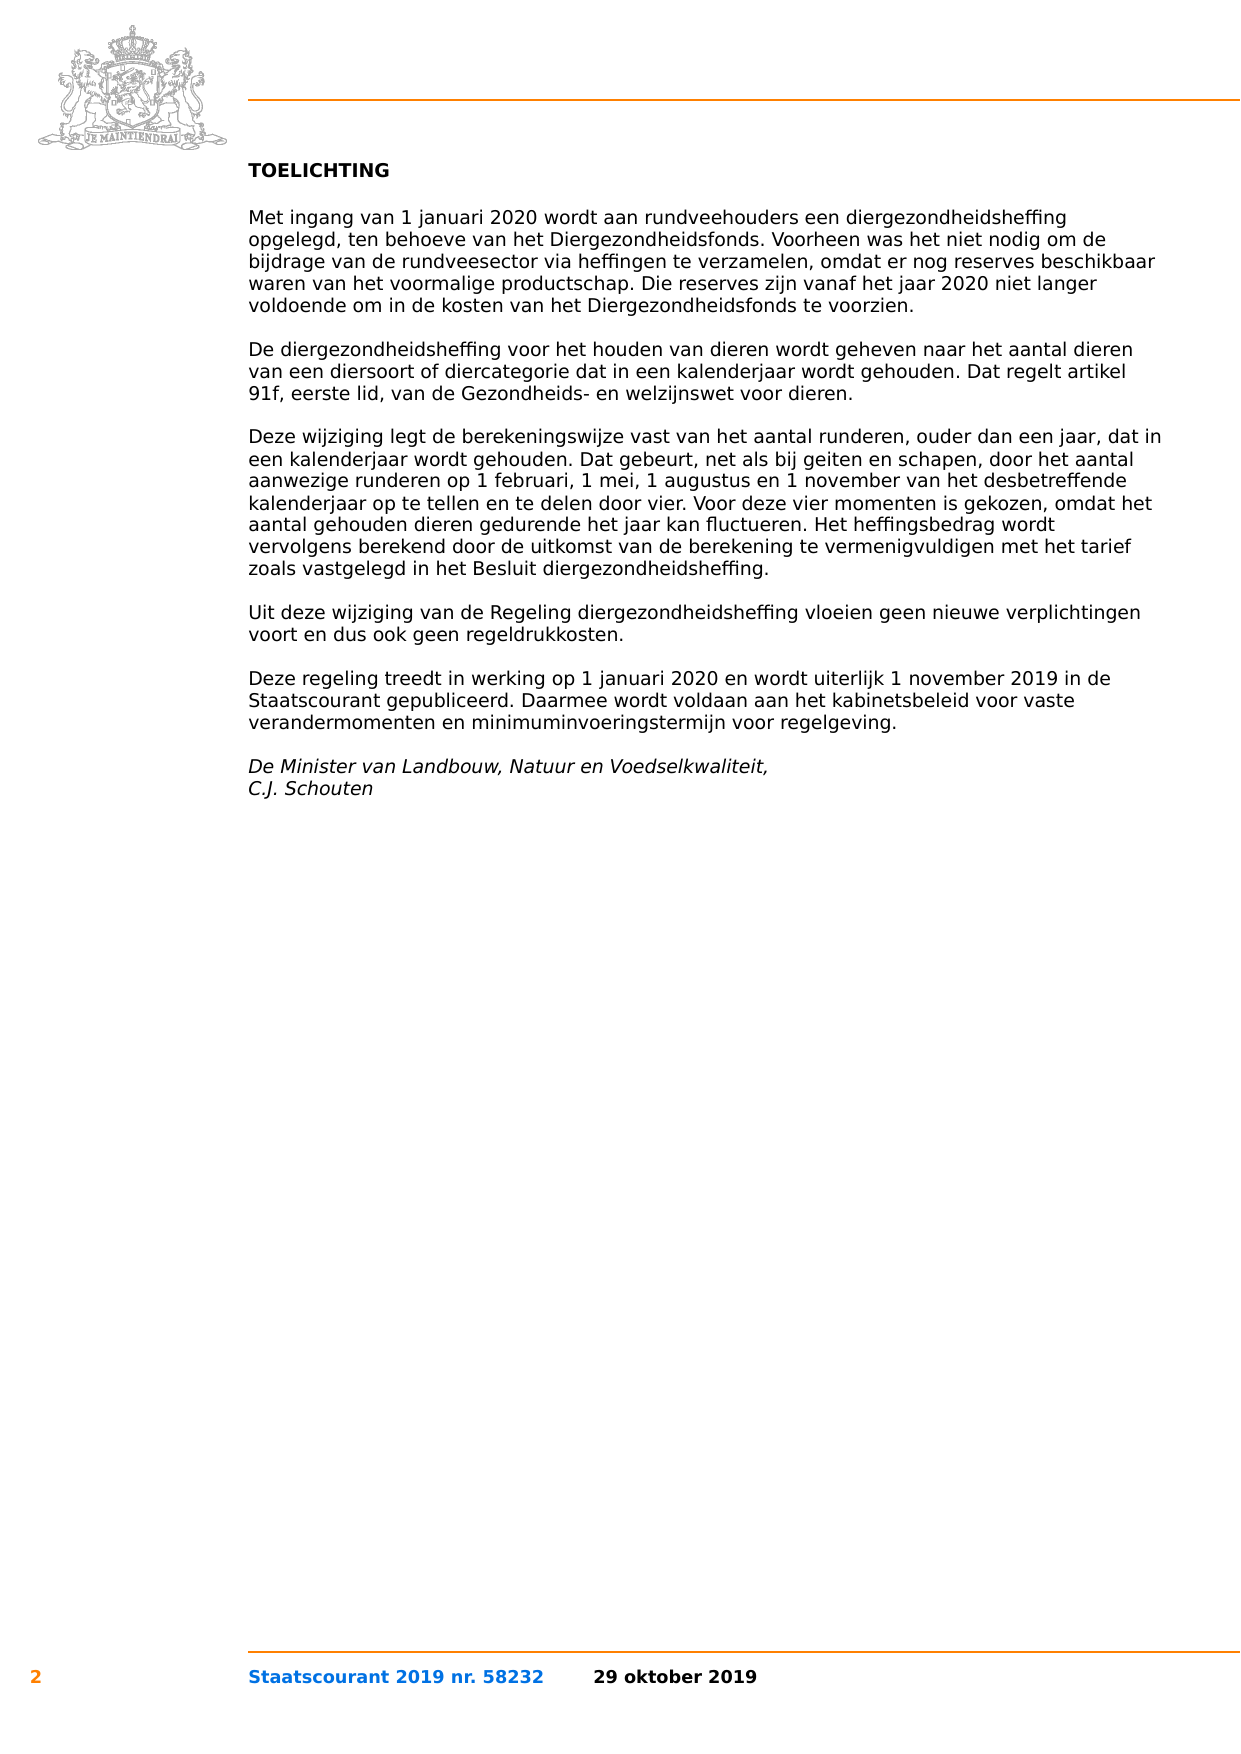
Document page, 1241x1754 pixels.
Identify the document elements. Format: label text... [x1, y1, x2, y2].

text Met ingang van 1 januari 2020 wordt aan rundveehouders een diergezondheidsheffing opgelegd, ten behoeve van het Diergezondheidsfonds. Voorheen was het niet nodig om de bijdrage van de rundveesector via heffingen te verzamelen, omdat er nog reserves beschikbaar waren van het voormalige productschap. Die reserves zijn vanaf het jaar 2020 niet langer voldoende om in de kosten van het Diergezondheidsfonds te voorzien. [248, 207, 1163, 317]
text Uit deze wijziging van de Regeling diergezondheidsheffing vloeien geen nieuwe verplichtingen voort en dus ook geen regeldrukkosten. [248, 602, 1163, 646]
text Deze wijziging legt de berekeningswijze vast van het aantal runderen, ouder dan een jaar, dat in een kalenderjaar wordt gehouden. Dat gebeurt, net als bij geiten en schapen, door het aantal aanwezige runderen op 1 februari, 1 mei, 1 augustus en 1 november van het desbetreffende kalenderjaar op te tellen en te delen door vier. Voor deze vier momenten is gekozen, omdat het aantal gehouden dieren gedurende het jaar kan fluctueren. Het heffingsbedrag wordt vervolgens berekend door de uitkomst van de berekening te vermenigvuldigen met het tarief zoals vastgelegd in het Besluit diergezondheidsheffing. [248, 426, 1163, 580]
picture [38, 25, 227, 150]
subtitle TOELICHTING [248, 160, 1163, 182]
text De diergezondheidsheffing voor het houden van dieren wordt geheven naar het aantal dieren van een diersoort of diercategorie dat in een kalenderjaar wordt gehouden. Dat regelt artikel 91f, eerste lid, van de Gezondheids- en welzijnswet voor dieren. [248, 339, 1163, 404]
text De Minister van Landbouw, Natuur en Voedselkwaliteit, C.J. Schouten [248, 756, 1163, 800]
text Deze regeling treedt in werking op 1 januari 2020 en wordt uiterlijk 1 november 2019 in de Staatscourant gepubliceerd. Daarmee wordt voldaan aan het kabinetsbeleid voor vaste verandermomenten en minimuminvoeringstermijn voor regelgeving. [248, 668, 1163, 734]
